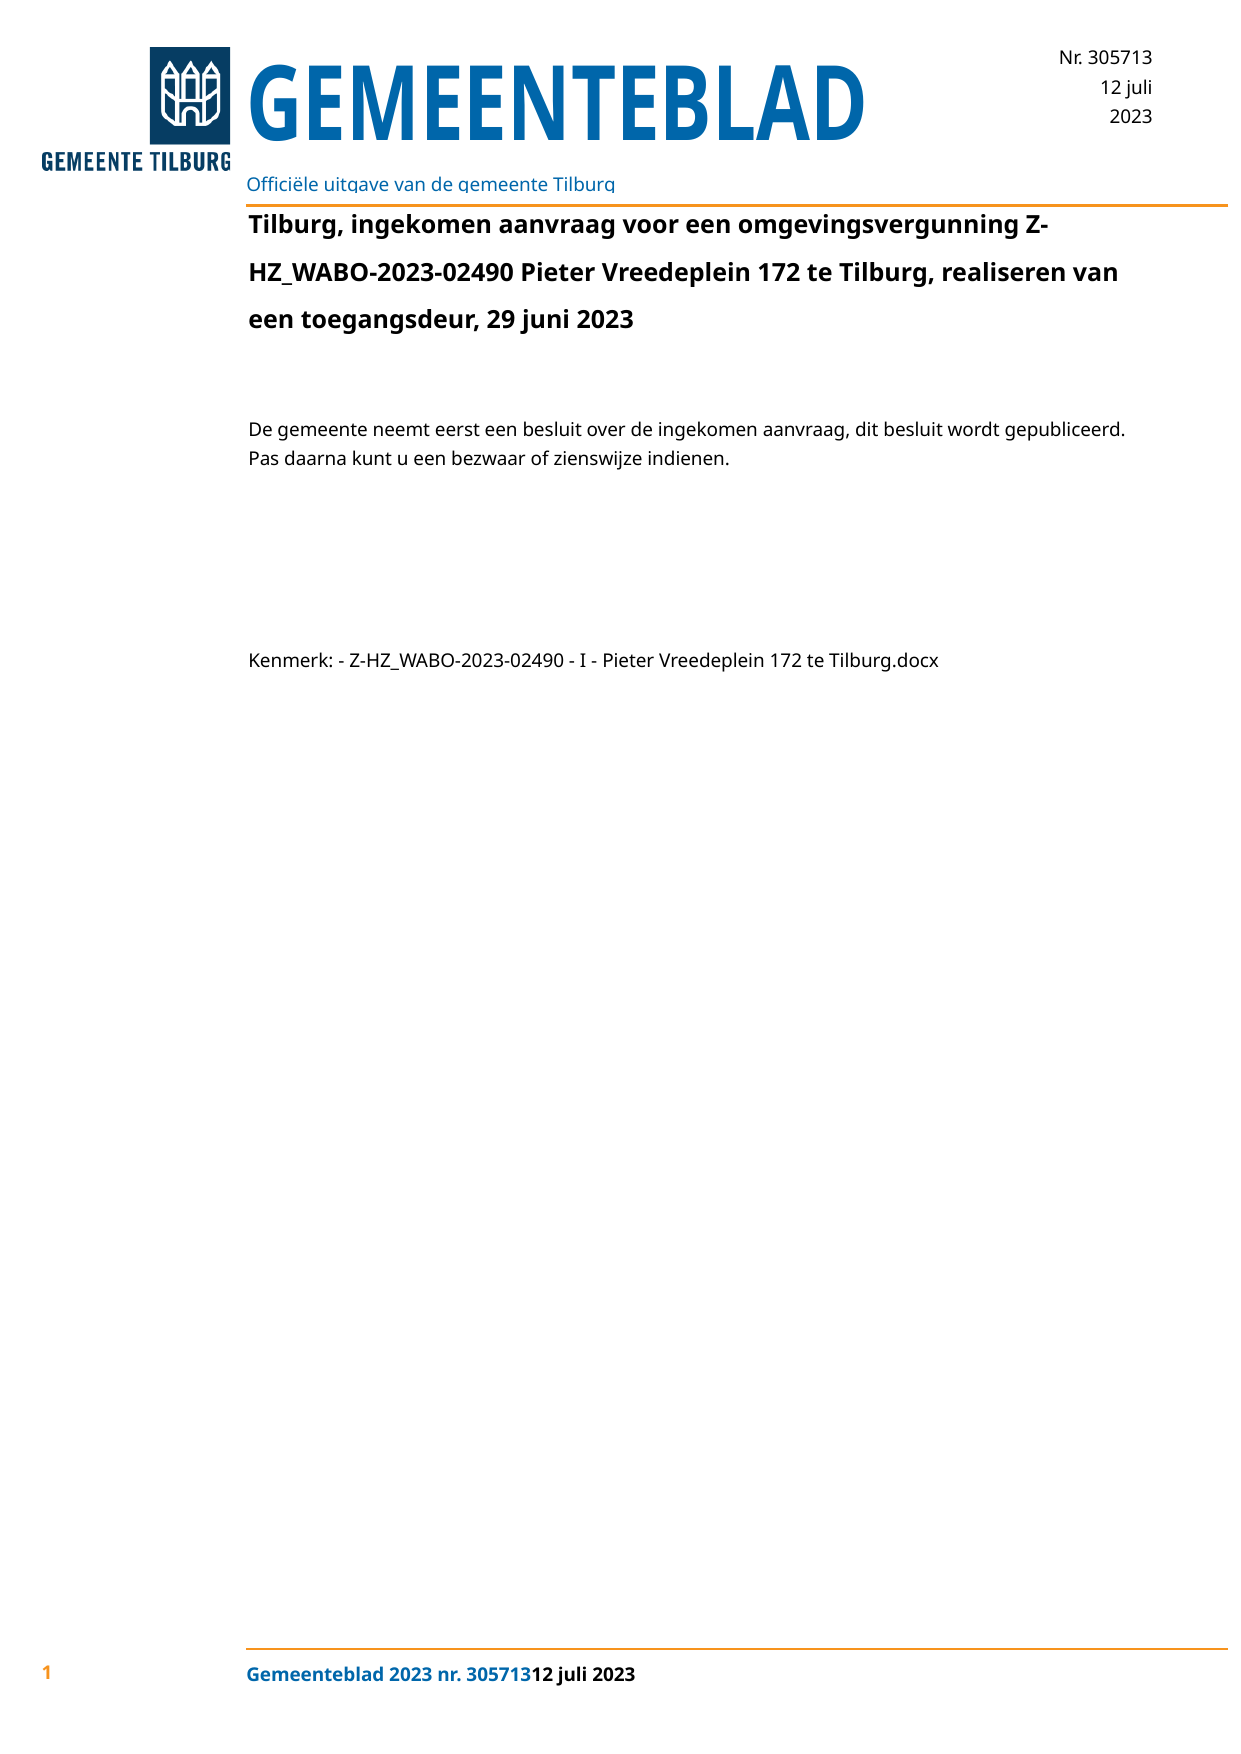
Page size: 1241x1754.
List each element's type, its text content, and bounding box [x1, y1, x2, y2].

text Kenmerk: - Z-HZ_WABO-2023-02490 - I - Pieter Vreedeplein 172 te Tilburg.docx [248, 647, 1152, 673]
picture [41, 47, 231, 172]
text De gemeente neemt eerst een besluit over de ingekomen aanvraag, dit besluit wordt gepubliceerd. Pas daarna kunt u een bezwaar of zienswijze indienen. [248, 416, 1152, 471]
text Tilburg, ingekomen aanvraag voor een omgevingsvergunning Z-HZ_WABO-2023-02490 Pieter Vreedeplein 172 te Tilburg, realiseren van een toegangsdeur, 29 juni 2023 [248, 207, 1152, 336]
